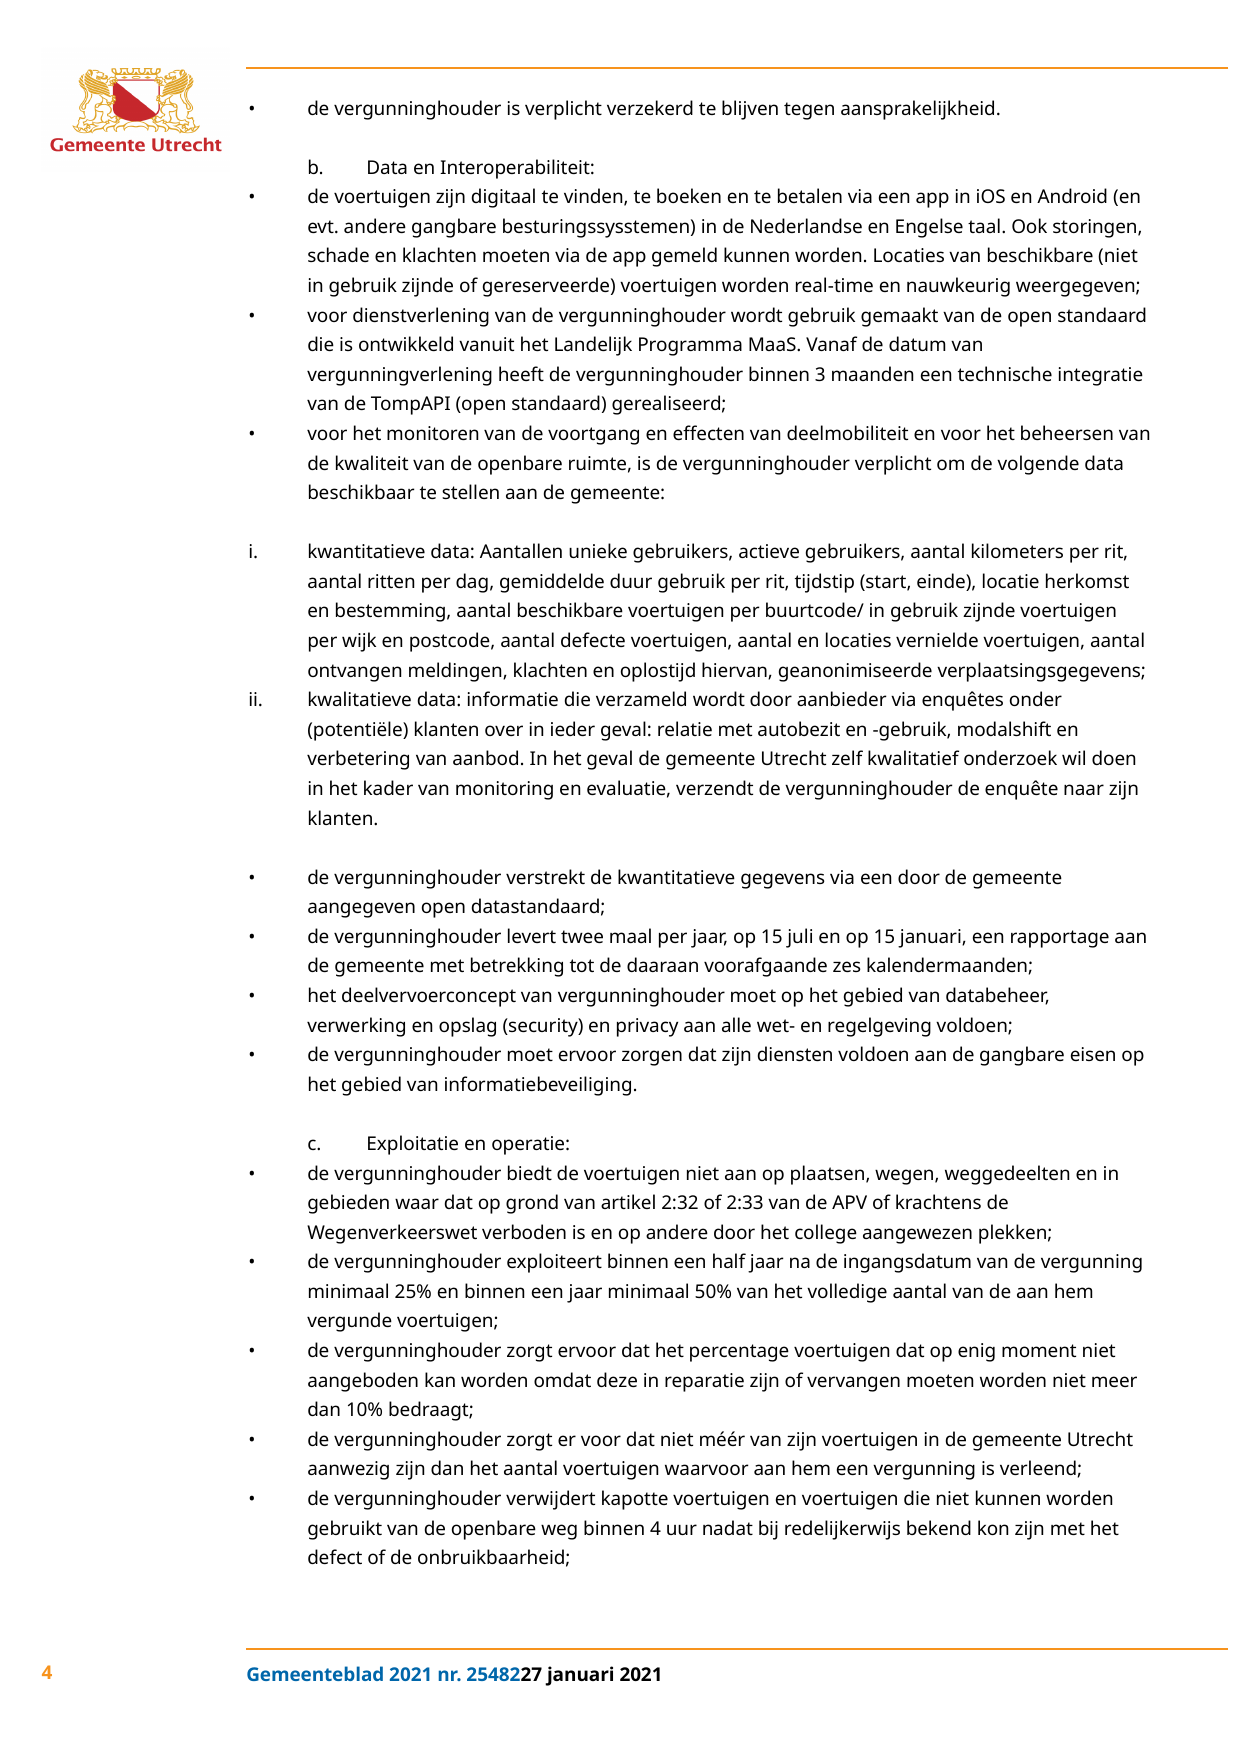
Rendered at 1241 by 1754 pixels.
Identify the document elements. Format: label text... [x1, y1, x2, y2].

list de vergunninghouder is verplicht verzekerd te blijven tegen aansprakelijkheid. [248, 95, 1152, 121]
list kwantitatieve data: Aantallen unieke gebruikers, actieve gebruikers, aantal kilometers per rit, aantal ritten per dag, gemiddelde duur gebruik per rit, tijdstip (start, einde), locatie herkomst en bestemming, aantal beschikbare voertuigen per buurtcode/ in gebruik zijnde voertuigen per wijk en postcode, aantal defecte voertuigen, aantal en locaties vernielde voertuigen, aantal ontvangen meldingen, klachten en oplostijd hiervan, geanonimiseerde verplaatsingsgegevens; [248, 538, 1152, 683]
list het deelvervoerconcept van vergunninghouder moet op het gebied van databeheer, verwerking en opslag (security) en privacy aan alle wet- en regelgeving voldoen; [248, 982, 1152, 1038]
list de vergunninghouder verwijdert kapotte voertuigen en voertuigen die niet kunnen worden gebruikt van de openbare weg binnen 4 uur nadat bij redelijkerwijs bekend kon zijn met het defect of de onbruikbaarheid; [248, 1485, 1152, 1570]
list kwalitatieve data: informatie die verzameld wordt door aanbieder via enquêtes onder (potentiële) klanten over in ieder geval: relatie met autobezit en -gebruik, modalshift en verbetering van aanbod. In het geval de gemeente Utrecht zelf kwalitatief onderzoek wil doen in het kader van monitoring en evaluatie, verzendt de vergunninghouder de enquête naar zijn klanten. [248, 686, 1152, 831]
list Data en Interoperabiliteit: [307, 154, 1152, 180]
list de vergunninghouder exploiteert binnen een half jaar na de ingangsdatum van de vergunning minimaal 25% en binnen een jaar minimaal 50% van het volledige aantal van de aan hem vergunde voertuigen; [248, 1248, 1152, 1333]
list de vergunninghouder moet ervoor zorgen dat zijn diensten voldoen aan de gangbare eisen op het gebied van informatiebeveiliging. [248, 1041, 1152, 1097]
list voor het monitoren van de voortgang en effecten van deelmobiliteit en voor het beheersen van de kwaliteit van de openbare ruimte, is de vergunninghouder verplicht om de volgende data beschikbaar te stellen aan de gemeente: [248, 420, 1152, 505]
list de vergunninghouder zorgt ervoor dat het percentage voertuigen dat op enig moment niet aangeboden kan worden omdat deze in reparatie zijn of vervangen moeten worden niet meer dan 10% bedraagt; [248, 1337, 1152, 1422]
list de vergunninghouder levert twee maal per jaar, op 15 juli en op 15 januari, een rapportage aan de gemeente met betrekking tot de daaraan voorafgaande zes kalendermaanden; [248, 923, 1152, 978]
list de vergunninghouder biedt de voertuigen niet aan op plaatsen, wegen, weggedeelten en in gebieden waar dat op grond van artikel 2:32 of 2:33 van de APV of krachtens de Wegenverkeerswet verboden is en op andere door het college aangewezen plekken; [248, 1160, 1152, 1245]
list de vergunninghouder zorgt er voor dat niet méér van zijn voertuigen in de gemeente Utrecht aanwezig zijn dan het aantal voertuigen waarvoor aan hem een vergunning is verleend; [248, 1426, 1152, 1481]
list Exploitatie en operatie: [307, 1130, 1152, 1156]
list de voertuigen zijn digitaal te vinden, te boeken en te betalen via een app in iOS en Android (en evt. andere gangbare besturingssysstemen) in de Nederlandse en Engelse taal. Ook storingen, schade en klachten moeten via de app gemeld kunnen worden. Locaties van beschikbare (niet in gebruik zijnde of gereserveerde) voertuigen worden real-time en nauwkeurig weergegeven; [248, 183, 1152, 298]
list de vergunninghouder verstrekt de kwantitatieve gegevens via een door de gemeente aangegeven open datastandaard; [248, 864, 1152, 919]
list voor dienstverlening van de vergunninghouder wordt gebruik gemaakt van de open standaard die is ontwikkeld vanuit het Landelijk Programma MaaS. Vanaf de datum van vergunningverlening heeft de vergunninghouder binnen 3 maanden een technische integratie van de TompAPI (open standaard) gerealiseerd; [248, 302, 1152, 416]
picture [41, 47, 231, 172]
